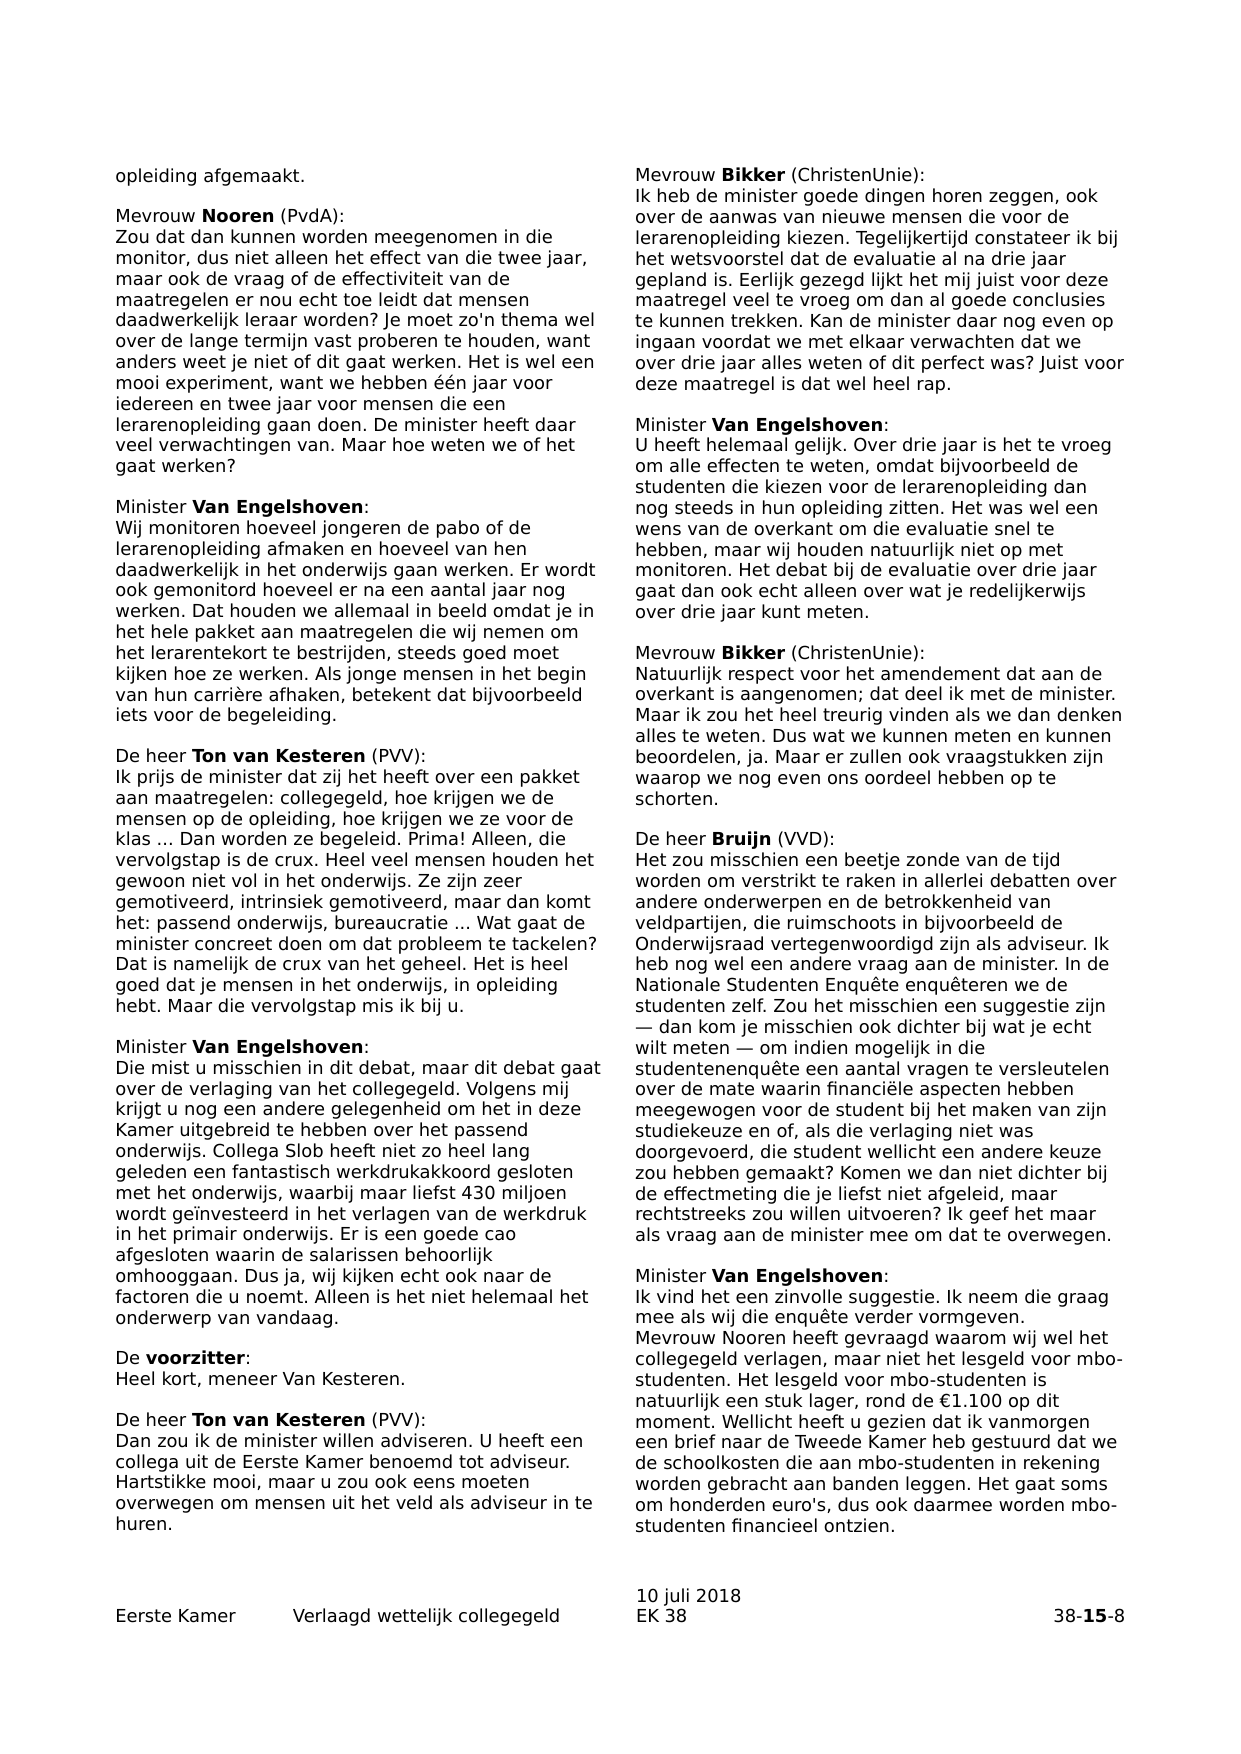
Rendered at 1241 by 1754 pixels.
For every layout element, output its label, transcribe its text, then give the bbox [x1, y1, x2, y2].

text Natuurlijk respect voor het amendement dat aan de overkant is aangenomen; dat deel ik met de minister. Maar ik zou het heel treurig vinden als we dan denken alles te weten. Dus wat we kunnen meten en kunnen beoordelen, ja. Maar er zullen ook vraagstukken zijn waarop we nog even ons oordeel hebben op te schorten. [635, 663, 1125, 809]
text opleiding afgemaakt. [115, 165, 605, 186]
text Mevrouw Nooren (PvdA): [115, 206, 605, 227]
text Ik prijs de minister dat zij het heeft over een pakket aan maatregelen: collegegeld, hoe krijgen we de mensen op de opleiding, hoe krijgen we ze voor de klas ... Dan worden ze begeleid. Prima! Alleen, die vervolgstap is de crux. Heel veel mensen houden het gewoon niet vol in het onderwijs. Ze zijn zeer gemotiveerd, intrinsiek gemotiveerd, maar dan komt het: passend onderwijs, bureaucratie ... Wat gaat de minister concreet doen om dat probleem te tackelen? Dat is namelijk de crux van het geheel. Het is heel goed dat je mensen in het onderwijs, in opleiding hebt. Maar die vervolgstap mis ik bij u. [115, 767, 605, 1017]
text Minister Van Engelshoven: [635, 414, 1125, 435]
text Die mist u misschien in dit debat, maar dit debat gaat over de verlaging van het collegegeld. Volgens mij krijgt u nog een andere gelegenheid om het in deze Kamer uitgebreid te hebben over het passend onderwijs. Collega Slob heeft niet zo heel lang geleden een fantastisch werkdrukakkoord gesloten met het onderwijs, waarbij maar liefst 430 miljoen wordt geïnvesteerd in het verlagen van de werkdruk in het primair onderwijs. Er is een goede cao afgesloten waarin de salarissen behoorlijk omhooggaan. Dus ja, wij kijken echt ook naar de factoren die u noemt. Alleen is het niet helemaal het onderwerp van vandaag. [115, 1057, 605, 1328]
text Minister Van Engelshoven: [635, 1266, 1125, 1286]
text De heer Ton van Kesteren (PVV): [115, 1410, 605, 1431]
text Wij monitoren hoeveel jongeren de pabo of de lerarenopleiding afmaken en hoeveel van hen daadwerkelijk in het onderwijs gaan werken. Er wordt ook gemonitord hoeveel er na een aantal jaar nog werken. Dat houden we allemaal in beeld omdat je in het hele pakket aan maatregelen die wij nemen om het lerarentekort te bestrijden, steeds goed moet kijken hoe ze werken. Als jonge mensen in het begin van hun carrière afhaken, betekent dat bijvoorbeeld iets voor de begeleiding. [115, 518, 605, 726]
text Zou dat dan kunnen worden meegenomen in die monitor, dus niet alleen het effect van die twee jaar, maar ook de vraag of de effectiviteit van de maatregelen er nou echt toe leidt dat mensen daadwerkelijk leraar worden? Je moet zo'n thema wel over de lange termijn vast proberen te houden, want anders weet je niet of dit gaat werken. Het is wel een mooi experiment, want we hebben één jaar voor iedereen en twee jaar voor mensen die een lerarenopleiding gaan doen. De minister heeft daar veel verwachtingen van. Maar hoe weten we of het gaat werken? [115, 227, 605, 477]
text Ik vind het een zinvolle suggestie. Ik neem die graag mee als wij die enquête verder vormgeven. [635, 1286, 1125, 1328]
text U heeft helemaal gelijk. Over drie jaar is het te vroeg om alle effecten te weten, omdat bijvoorbeeld de studenten die kiezen voor de lerarenopleiding dan nog steeds in hun opleiding zitten. Het was wel een wens van de overkant om die evaluatie snel te hebben, maar wij houden natuurlijk niet op met monitoren. Het debat bij de evaluatie over drie jaar gaat dan ook echt alleen over wat je redelijkerwijs over drie jaar kunt meten. [635, 435, 1125, 623]
text Minister Van Engelshoven: [115, 1037, 605, 1057]
text Ik heb de minister goede dingen horen zeggen, ook over de aanwas van nieuwe mensen die voor de lerarenopleiding kiezen. Tegelijkertijd constateer ik bij het wetsvoorstel dat de evaluatie al na drie jaar gepland is. Eerlijk gezegd lijkt het mij juist voor deze maatregel veel te vroeg om dan al goede conclusies te kunnen trekken. Kan de minister daar nog even op ingaan voordat we met elkaar verwachten dat we over drie jaar alles weten of dit perfect was? Juist voor deze maatregel is dat wel heel rap. [635, 186, 1125, 394]
text De voorzitter: [115, 1348, 605, 1369]
text Mevrouw Nooren heeft gevraagd waarom wij wel het collegegeld verlagen, maar niet het lesgeld voor mbo-studenten. Het lesgeld voor mbo-studenten is natuurlijk een stuk lager, rond de €1.100 op dit moment. Wellicht heeft u gezien dat ik vanmorgen een brief naar de Tweede Kamer heb gestuurd dat we de schoolkosten die aan mbo-studenten in rekening worden gebracht aan banden leggen. Het gaat soms om honderden euro's, dus ook daarmee worden mbo-studenten financieel ontzien. [635, 1328, 1125, 1536]
text De heer Bruijn (VVD): [635, 829, 1125, 850]
text Het zou misschien een beetje zonde van de tijd worden om verstrikt te raken in allerlei debatten over andere onderwerpen en de betrokkenheid van veldpartijen, die ruimschoots in bijvoorbeeld de Onderwijsraad vertegenwoordigd zijn als adviseur. Ik heb nog wel een andere vraag aan de minister. In de Nationale Studenten Enquête enquêteren we de studenten zelf. Zou het misschien een suggestie zijn — dan kom je misschien ook dichter bij wat je echt wilt meten — om indien mogelijk in die studentenenquête een aantal vragen te versleutelen over de mate waarin financiële aspecten hebben meegewogen voor de student bij het maken van zijn studiekeuze en of, als die verlaging niet was doorgevoerd, die student wellicht een andere keuze zou hebben gemaakt? Komen we dan niet dichter bij de effectmeting die je liefst niet afgeleid, maar rechtstreeks zou willen uitvoeren? Ik geef het maar als vraag aan de minister mee om dat te overwegen. [635, 850, 1125, 1246]
text Mevrouw Bikker (ChristenUnie): [635, 643, 1125, 663]
text Dan zou ik de minister willen adviseren. U heeft een collega uit de Eerste Kamer benoemd tot adviseur. Hartstikke mooi, maar u zou ook eens moeten overwegen om mensen uit het veld als adviseur in te huren. [115, 1431, 605, 1535]
text Minister Van Engelshoven: [115, 497, 605, 518]
text De heer Ton van Kesteren (PVV): [115, 746, 605, 767]
text Heel kort, meneer Van Kesteren. [115, 1369, 605, 1390]
text Mevrouw Bikker (ChristenUnie): [635, 165, 1125, 186]
